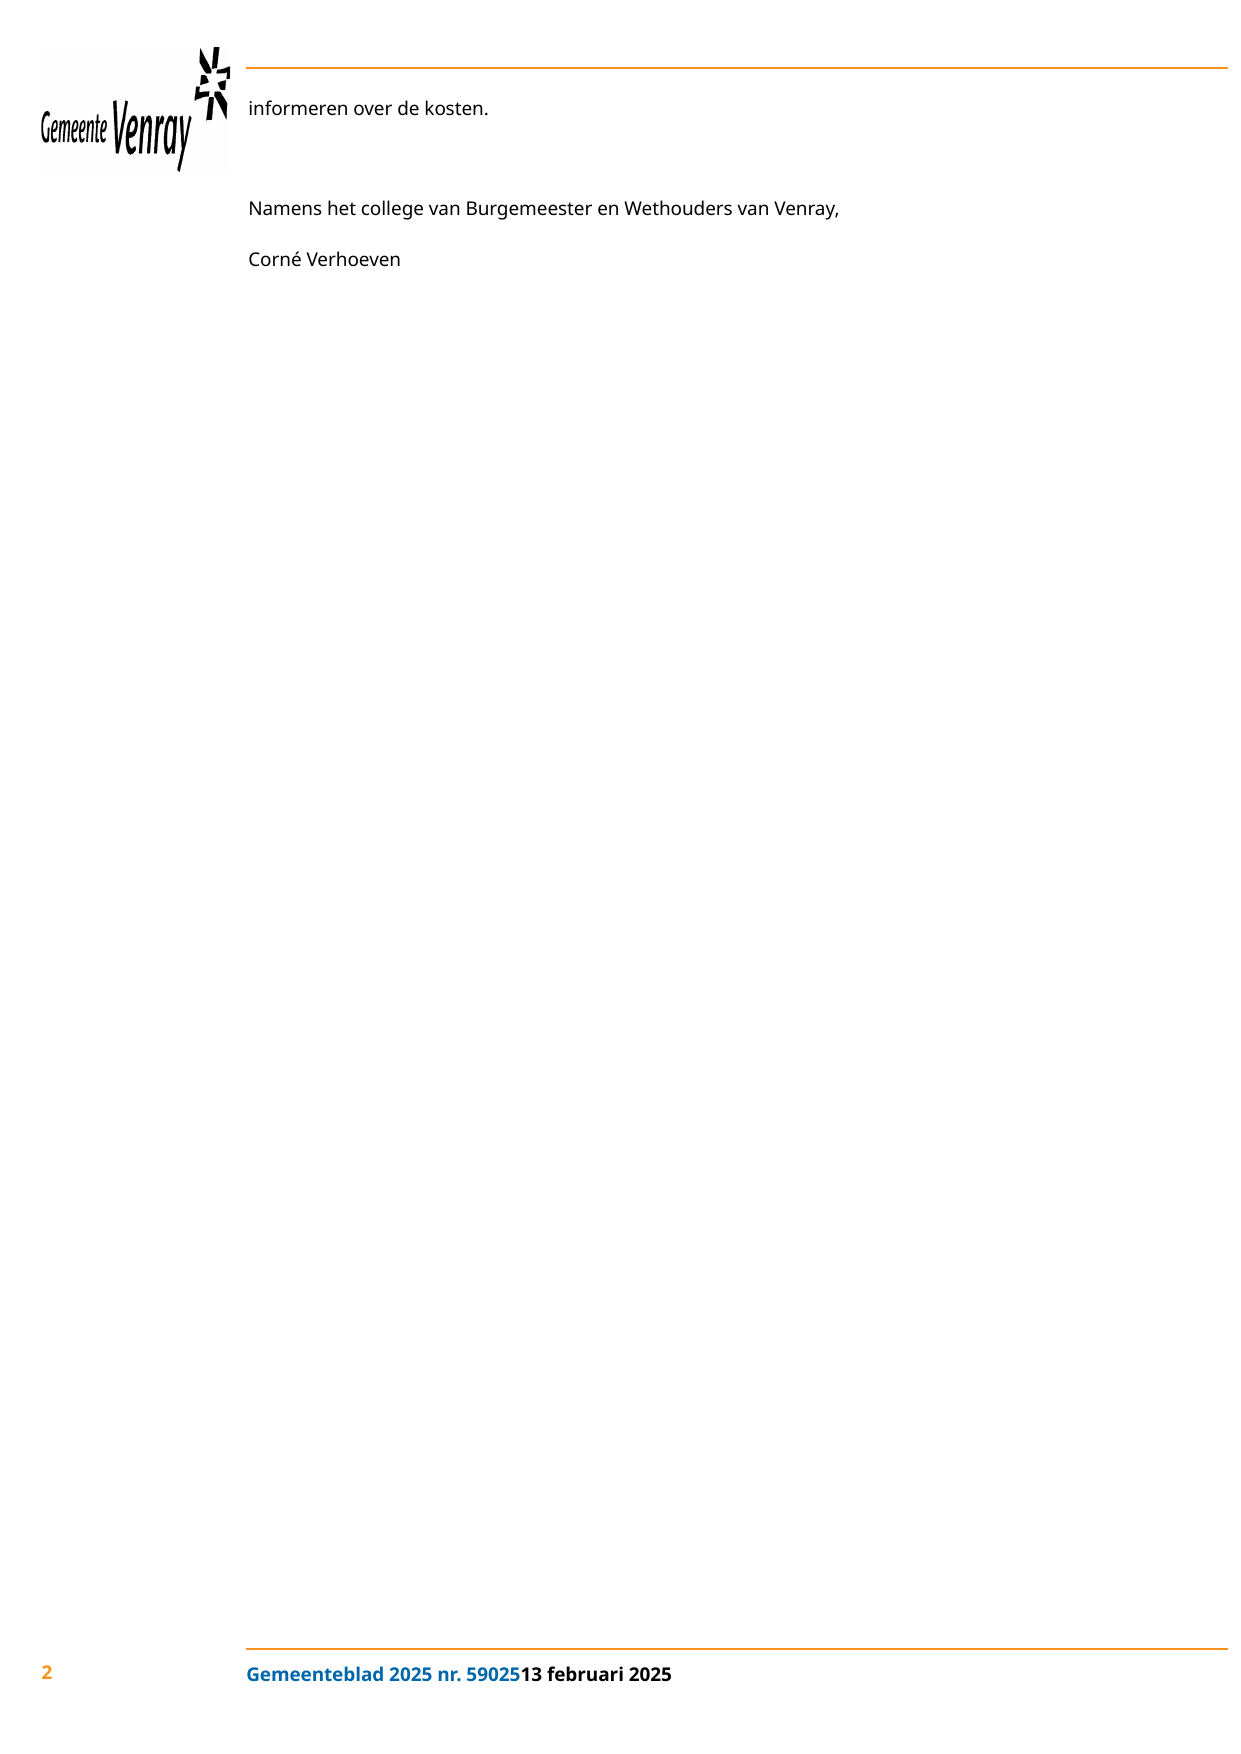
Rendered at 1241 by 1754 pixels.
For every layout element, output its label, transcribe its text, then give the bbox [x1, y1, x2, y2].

picture [41, 47, 231, 172]
text Namens het college van Burgemeester en Wethouders van Venray, [248, 196, 1152, 221]
text informeren over de kosten. [248, 95, 1152, 121]
text Corné Verhoeven [248, 246, 1152, 272]
